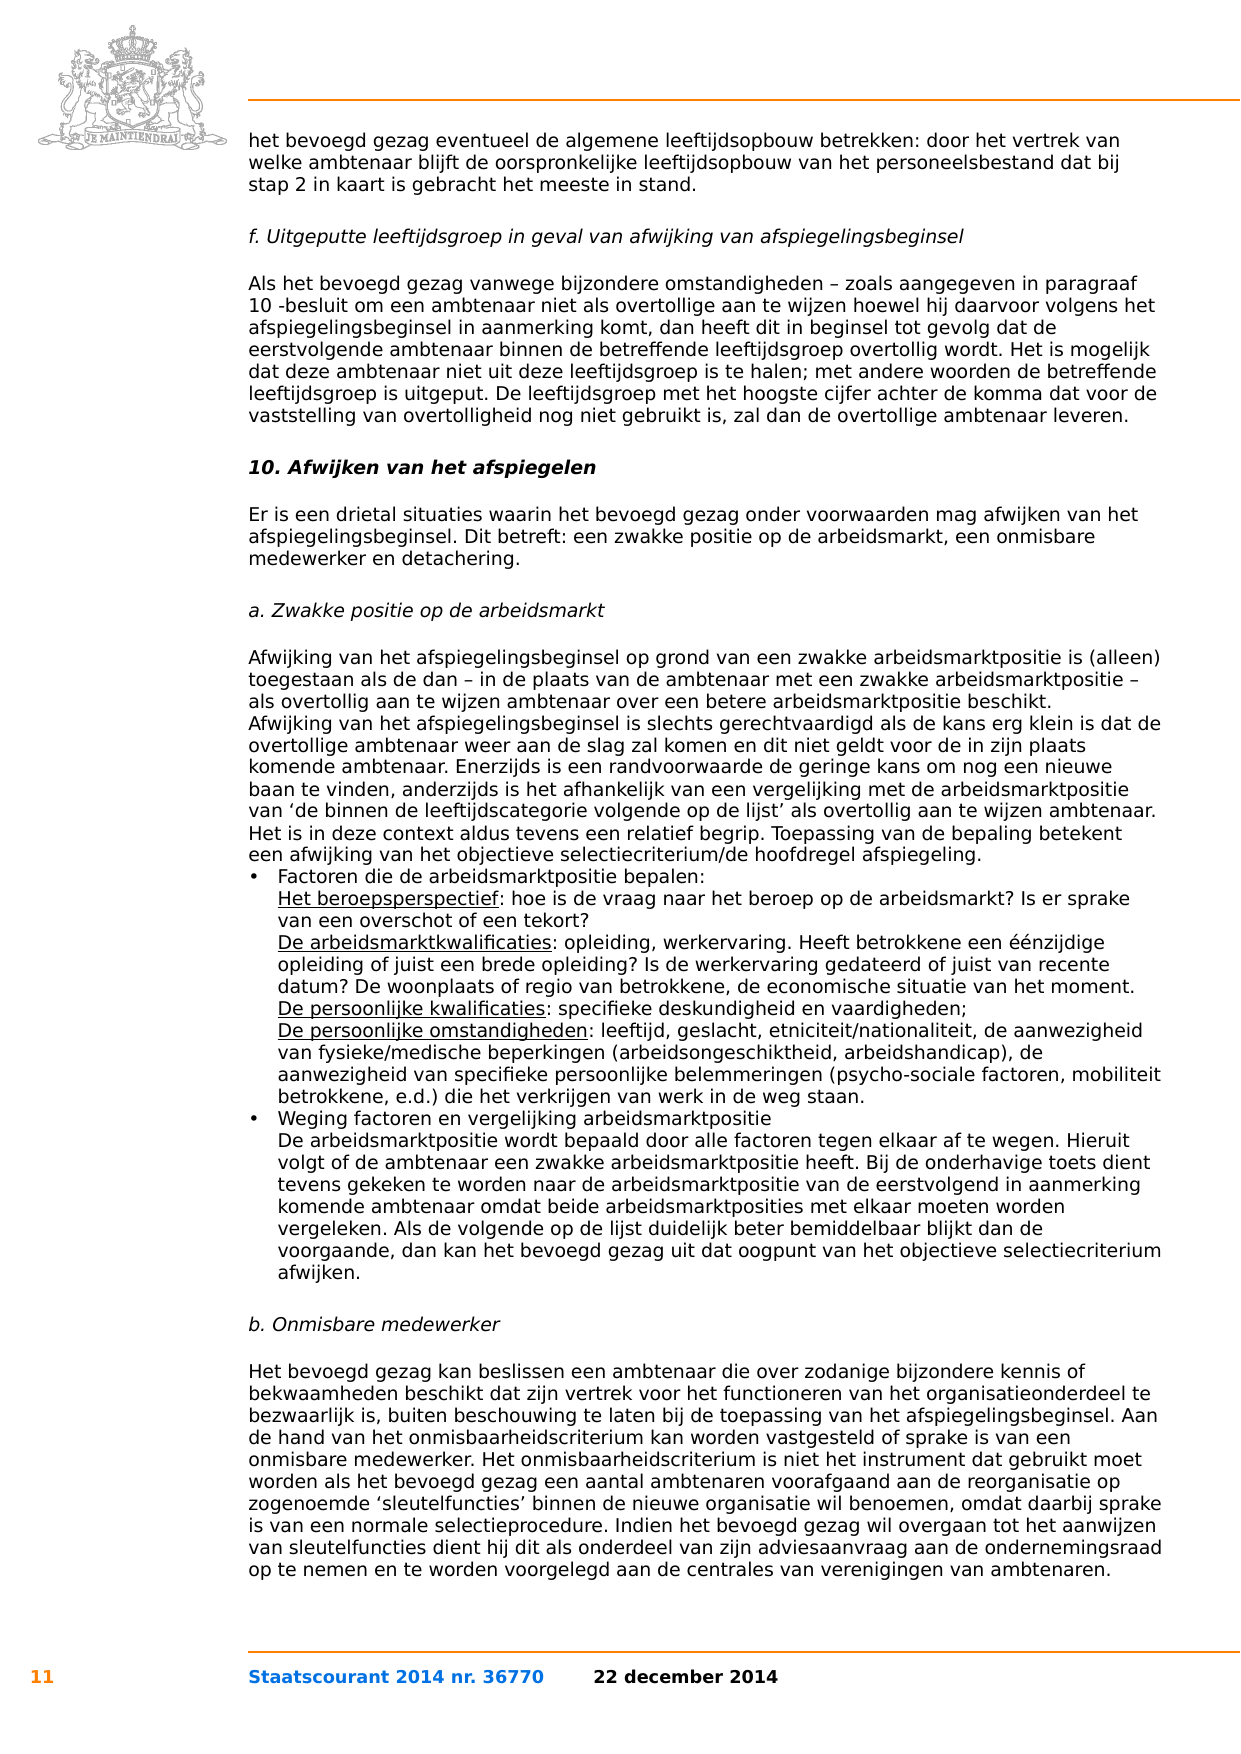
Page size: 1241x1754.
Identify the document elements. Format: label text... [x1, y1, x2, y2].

subtitle f. Uitgeputte leeftijdsgroep in geval van afwijking van afspiegelingsbeginsel [248, 226, 1163, 248]
text De persoonlijke omstandigheden: leeftijd, geslacht, etniciteit/nationaliteit, de aanwezigheid van fysieke/medische beperkingen (arbeidsongeschiktheid, arbeidshandicap), de aanwezigheid van specifieke persoonlijke belemmeringen (psycho-sociale factoren, mobiliteit betrokkene, e.d.) die het verkrijgen van werk in de weg staan. [277, 1020, 1163, 1108]
subtitle a. Zwakke positie op de arbeidsmarkt [248, 599, 1163, 622]
text Het bevoegd gezag kan beslissen een ambtenaar die over zodanige bijzondere kennis of bekwaamheden beschikt dat zijn vertrek voor het functioneren van het organisatieonderdeel te bezwaarlijk is, buiten beschouwing te laten bij de toepassing van het afspiegelingsbeginsel. Aan de hand van het onmisbaarheidscriterium kan worden vastgesteld of sprake is van een onmisbare medewerker. Het onmisbaarheidscriterium is niet het instrument dat gebruikt moet worden als het bevoegd gezag een aantal ambtenaren voorafgaand aan de reorganisatie op zogenoemde ‘sleutelfuncties’ binnen de nieuwe organisatie wil benoemen, omdat daarbij sprake is van een normale selectieprocedure. Indien het bevoegd gezag wil overgaan tot het aanwijzen van sleutelfuncties dient hij dit als onderdeel van zijn adviesaanvraag aan de ondernemingsraad op te nemen en te worden voorgelegd aan de centrales van verenigingen van ambtenaren. [248, 1361, 1163, 1581]
text Als het bevoegd gezag vanwege bijzondere omstandigheden – zoals aangegeven in paragraaf 10 -besluit om een ambtenaar niet als overtollige aan te wijzen hoewel hij daarvoor volgens het afspiegelingsbeginsel in aanmerking komt, dan heeft dit in beginsel tot gevolg dat de eerstvolgende ambtenaar binnen de betreffende leeftijdsgroep overtollig wordt. Het is mogelijk dat deze ambtenaar niet uit deze leeftijdsgroep is te halen; met andere woorden de betreffende leeftijdsgroep is uitgeput. De leeftijdsgroep met het hoogste cijfer achter de komma dat voor de vaststelling van overtolligheid nog niet gebruikt is, zal dan de overtollige ambtenaar leveren. [248, 273, 1163, 427]
text Afwijking van het afspiegelingsbeginsel is slechts gerechtvaardigd als de kans erg klein is dat de overtollige ambtenaar weer aan de slag zal komen en dit niet geldt voor de in zijn plaats komende ambtenaar. Enerzijds is een randvoorwaarde de geringe kans om nog een nieuwe baan te vinden, anderzijds is het afhankelijk van een vergelijking met de arbeidsmarktpositie van ‘de binnen de leeftijdscategorie volgende op de lijst’ als overtollig aan te wijzen ambtenaar. Het is in deze context aldus tevens een relatief begrip. Toepassing van de bepaling betekent een afwijking van het objectieve selectiecriterium/de hoofdregel afspiegeling. [248, 712, 1163, 866]
text Afwijking van het afspiegelingsbeginsel op grond van een zwakke arbeidsmarktpositie is (alleen) toegestaan als de dan – in de plaats van de ambtenaar met een zwakke arbeidsmarktpositie – als overtollig aan te wijzen ambtenaar over een betere arbeidsmarktpositie beschikt. [248, 647, 1163, 712]
text Het beroepsperspectief: hoe is de vraag naar het beroep op de arbeidsmarkt? Is er sprake van een overschot of een tekort? [277, 888, 1163, 932]
picture [38, 25, 227, 150]
text het bevoegd gezag eventueel de algemene leeftijdsopbouw betrekken: door het vertrek van welke ambtenaar blijft de oorspronkelijke leeftijdsopbouw van het personeelsbestand dat bij stap 2 in kaart is gebracht het meeste in stand. [248, 130, 1163, 196]
subtitle 10. Afwijken van het afspiegelen [248, 457, 1163, 479]
text De persoonlijke kwalificaties: specifieke deskundigheid en vaardigheden; [277, 998, 1163, 1020]
subtitle b. Onmisbare medewerker [248, 1314, 1163, 1336]
text Er is een drietal situaties waarin het bevoegd gezag onder voorwaarden mag afwijken van het afspiegelingsbeginsel. Dit betreft: een zwakke positie op de arbeidsmarkt, een onmisbare medewerker en detachering. [248, 504, 1163, 569]
text De arbeidsmarktkwalificaties: opleiding, werkervaring. Heeft betrokkene een éénzijdige opleiding of juist een brede opleiding? Is de werkervaring gedateerd of juist van recente datum? De woonplaats of regio van betrokkene, de economische situatie van het moment. [277, 932, 1163, 998]
text De arbeidsmarktpositie wordt bepaald door alle factoren tegen elkaar af te wegen. Hieruit volgt of de ambtenaar een zwakke arbeidsmarktpositie heeft. Bij de onderhavige toets dient tevens gekeken te worden naar de arbeidsmarktpositie van de eerstvolgend in aanmerking komende ambtenaar omdat beide arbeidsmarktposities met elkaar moeten worden vergeleken. Als de volgende op de lijst duidelijk beter bemiddelbaar blijkt dan de voorgaande, dan kan het bevoegd gezag uit dat oogpunt van het objectieve selectiecriterium afwijken. [277, 1130, 1163, 1284]
text • Factoren die de arbeidsmarktpositie bepalen: [248, 866, 1163, 888]
text • Weging factoren en vergelijking arbeidsmarktpositie [248, 1108, 1163, 1130]
